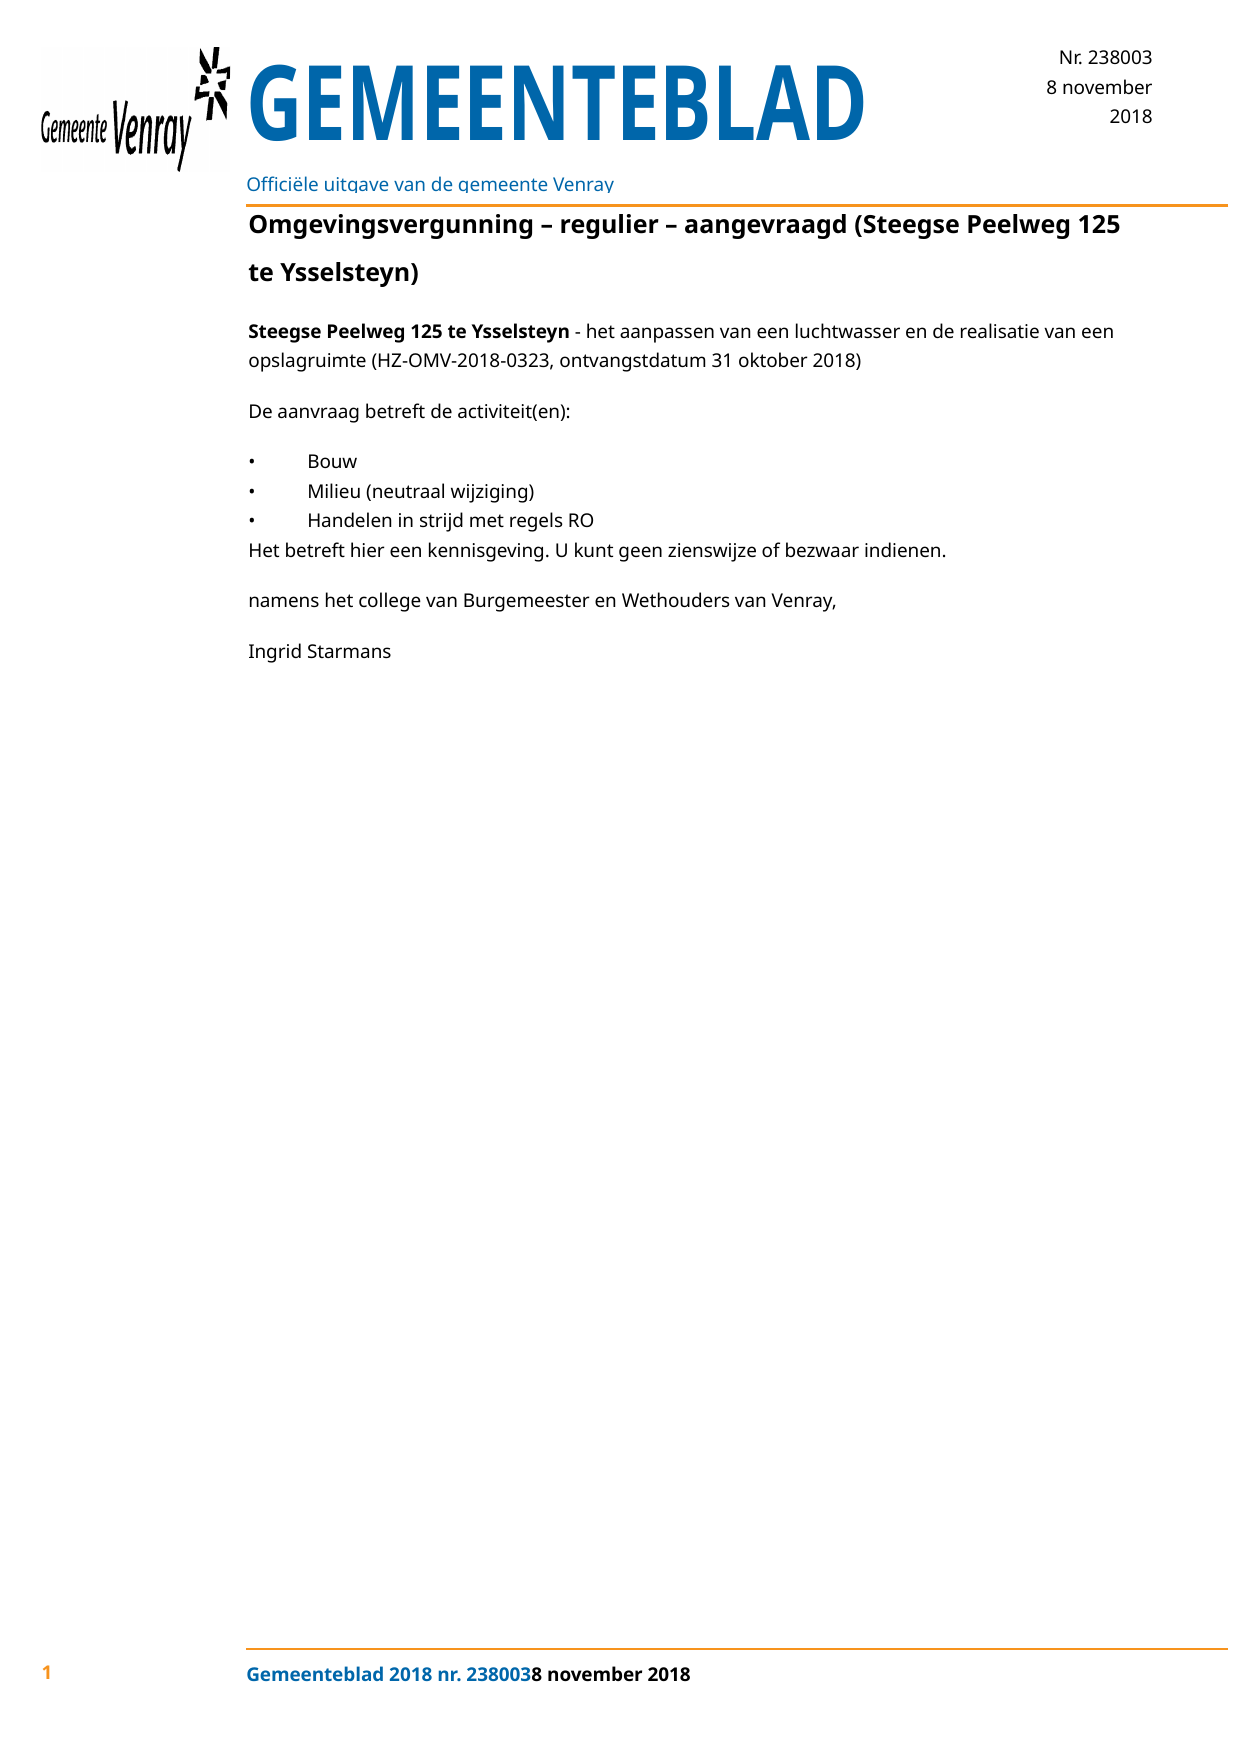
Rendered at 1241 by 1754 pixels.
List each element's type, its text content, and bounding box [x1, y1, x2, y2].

list Milieu (neutraal wijziging) [248, 478, 1152, 504]
text Steegse Peelweg 125 te Ysselsteyn - het aanpassen van een luchtwasser en de realisatie van een opslagruimte (HZ-OMV-2018-0323, ontvangstdatum 31 oktober 2018) [248, 318, 1152, 373]
text De aanvraag betreft de activiteit(en): [248, 398, 1152, 424]
text namens het college van Burgemeester en Wethouders van Venray, [248, 587, 1152, 613]
list Bouw [248, 448, 1152, 474]
text Het betreft hier een kennisgeving. U kunt geen zienswijze of bezwaar indienen. [248, 537, 1152, 563]
text Ingrid Starmans [248, 638, 1152, 664]
list Handelen in strijd met regels RO [248, 507, 1152, 533]
picture [41, 47, 231, 172]
text Omgevingsvergunning – regulier – aangevraagd (Steegse Peelweg 125 te Ysselsteyn) [248, 207, 1152, 288]
